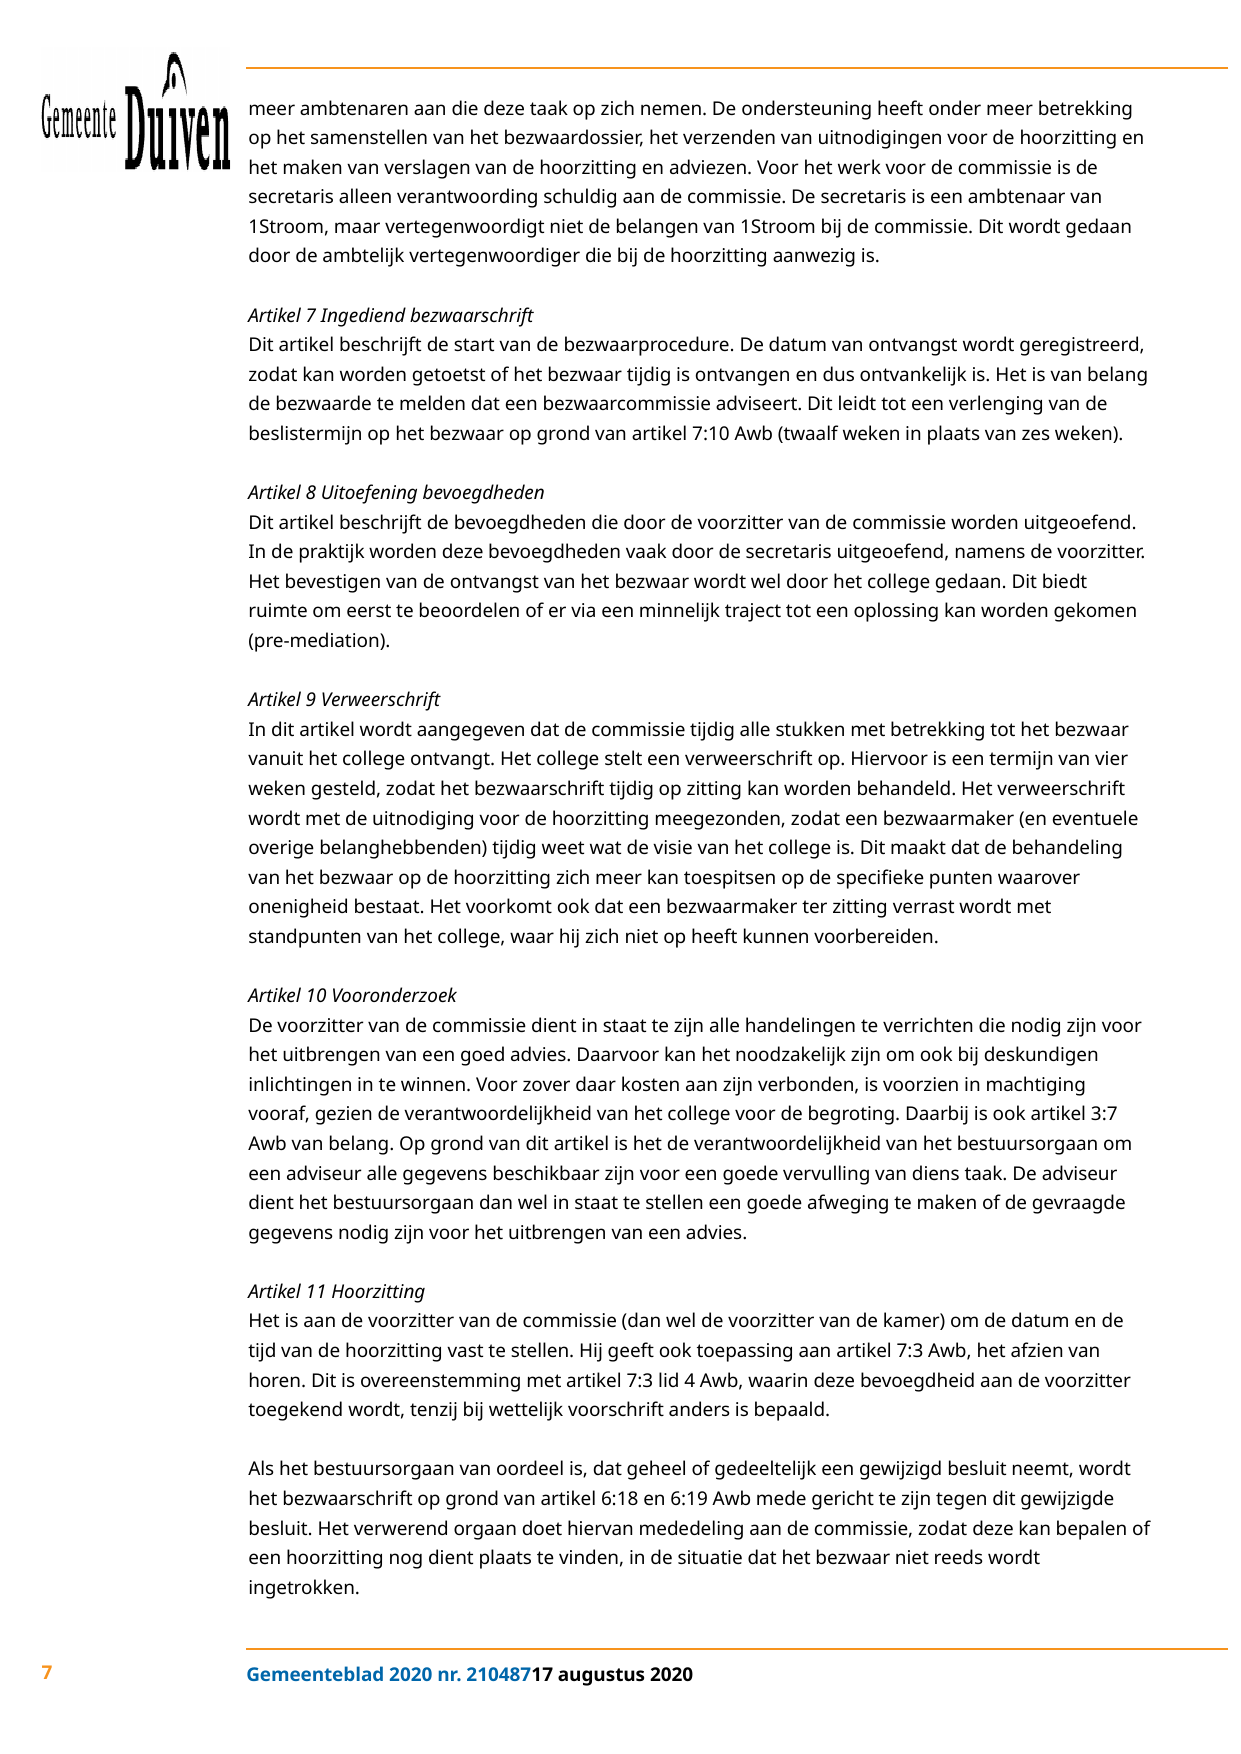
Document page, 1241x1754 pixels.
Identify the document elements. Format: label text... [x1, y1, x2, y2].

text Artikel 10 Vooronderzoek [248, 982, 1152, 1008]
text Artikel 7 Ingediend bezwaarschrift [248, 302, 1152, 328]
text Artikel 8 Uitoefening bevoegdheden [248, 479, 1152, 505]
text Dit artikel beschrijft de start van de bezwaarprocedure. De datum van ontvangst wordt geregistreerd, zodat kan worden getoetst of het bezwaar tijdig is ontvangen en dus ontvankelijk is. Het is van belang de bezwaarde te melden dat een bezwaarcommissie adviseert. Dit leidt tot een verlenging van de beslistermijn op het bezwaar op grond van artikel 7:10 Awb (twaalf weken in plaats van zes weken). [248, 331, 1152, 446]
text Het is aan de voorzitter van de commissie (dan wel de voorzitter van de kamer) om de datum en de tijd van de hoorzitting vast te stellen. Hij geeft ook toepassing aan artikel 7:3 Awb, het afzien van horen. Dit is overeenstemming met artikel 7:3 lid 4 Awb, waarin deze bevoegdheid aan de voorzitter toegekend wordt, tenzij bij wettelijk voorschrift anders is bepaald. [248, 1308, 1152, 1422]
text Artikel 9 Verweerschrift [248, 686, 1152, 712]
text De voorzitter van de commissie dient in staat te zijn alle handelingen te verrichten die nodig zijn voor het uitbrengen van een goed advies. Daarvoor kan het noodzakelijk zijn om ook bij deskundigen inlichtingen in te winnen. Voor zover daar kosten aan zijn verbonden, is voorzien in machtiging vooraf, gezien de verantwoordelijkheid van het college voor de begroting. Daarbij is ook artikel 3:7 Awb van belang. Op grond van dit artikel is het de verantwoordelijkheid van het bestuursorgaan om een adviseur alle gegevens beschikbaar zijn voor een goede vervulling van diens taak. De adviseur dient het bestuursorgaan dan wel in staat te stellen een goede afweging te maken of de gevraagde gegevens nodig zijn voor het uitbrengen van een advies. [248, 1012, 1152, 1245]
text meer ambtenaren aan die deze taak op zich nemen. De ondersteuning heeft onder meer betrekking op het samenstellen van het bezwaardossier, het verzenden van uitnodigingen voor de hoorzitting en het maken van verslagen van de hoorzitting en adviezen. Voor het werk voor de commissie is de secretaris alleen verantwoording schuldig aan de commissie. De secretaris is een ambtenaar van 1Stroom, maar vertegenwoordigt niet de belangen van 1Stroom bij de commissie. Dit wordt gedaan door de ambtelijk vertegenwoordiger die bij de hoorzitting aanwezig is. [248, 95, 1152, 268]
text Artikel 11 Hoorzitting [248, 1278, 1152, 1304]
text Als het bestuursorgaan van oordeel is, dat geheel of gedeeltelijk een gewijzigd besluit neemt, wordt het bezwaarschrift op grond van artikel 6:18 en 6:19 Awb mede gericht te zijn tegen dit gewijzigde besluit. Het verwerend orgaan doet hiervan mededeling aan de commissie, zodat deze kan bepalen of een hoorzitting nog dient plaats te vinden, in de situatie dat het bezwaar niet reeds wordt ingetrokken. [248, 1456, 1152, 1600]
text Dit artikel beschrijft de bevoegdheden die door de voorzitter van de commissie worden uitgeoefend. In de praktijk worden deze bevoegdheden vaak door de secretaris uitgeoefend, namens de voorzitter. Het bevestigen van de ontvangst van het bezwaar wordt wel door het college gedaan. Dit biedt ruimte om eerst te beoordelen of er via een minnelijk traject tot een oplossing kan worden gekomen (pre-mediation). [248, 509, 1152, 653]
text In dit artikel wordt aangegeven dat de commissie tijdig alle stukken met betrekking tot het bezwaar vanuit het college ontvangt. Het college stelt een verweerschrift op. Hiervoor is een termijn van vier weken gesteld, zodat het bezwaarschrift tijdig op zitting kan worden behandeld. Het verweerschrift wordt met de uitnodiging voor de hoorzitting meegezonden, zodat een bezwaarmaker (en eventuele overige belanghebbenden) tijdig weet wat de visie van het college is. Dit maakt dat de behandeling van het bezwaar op de hoorzitting zich meer kan toespitsen op de specifieke punten waarover onenigheid bestaat. Het voorkomt ook dat een bezwaarmaker ter zitting verrast wordt met standpunten van het college, waar hij zich niet op heeft kunnen voorbereiden. [248, 716, 1152, 949]
picture [41, 47, 231, 172]
